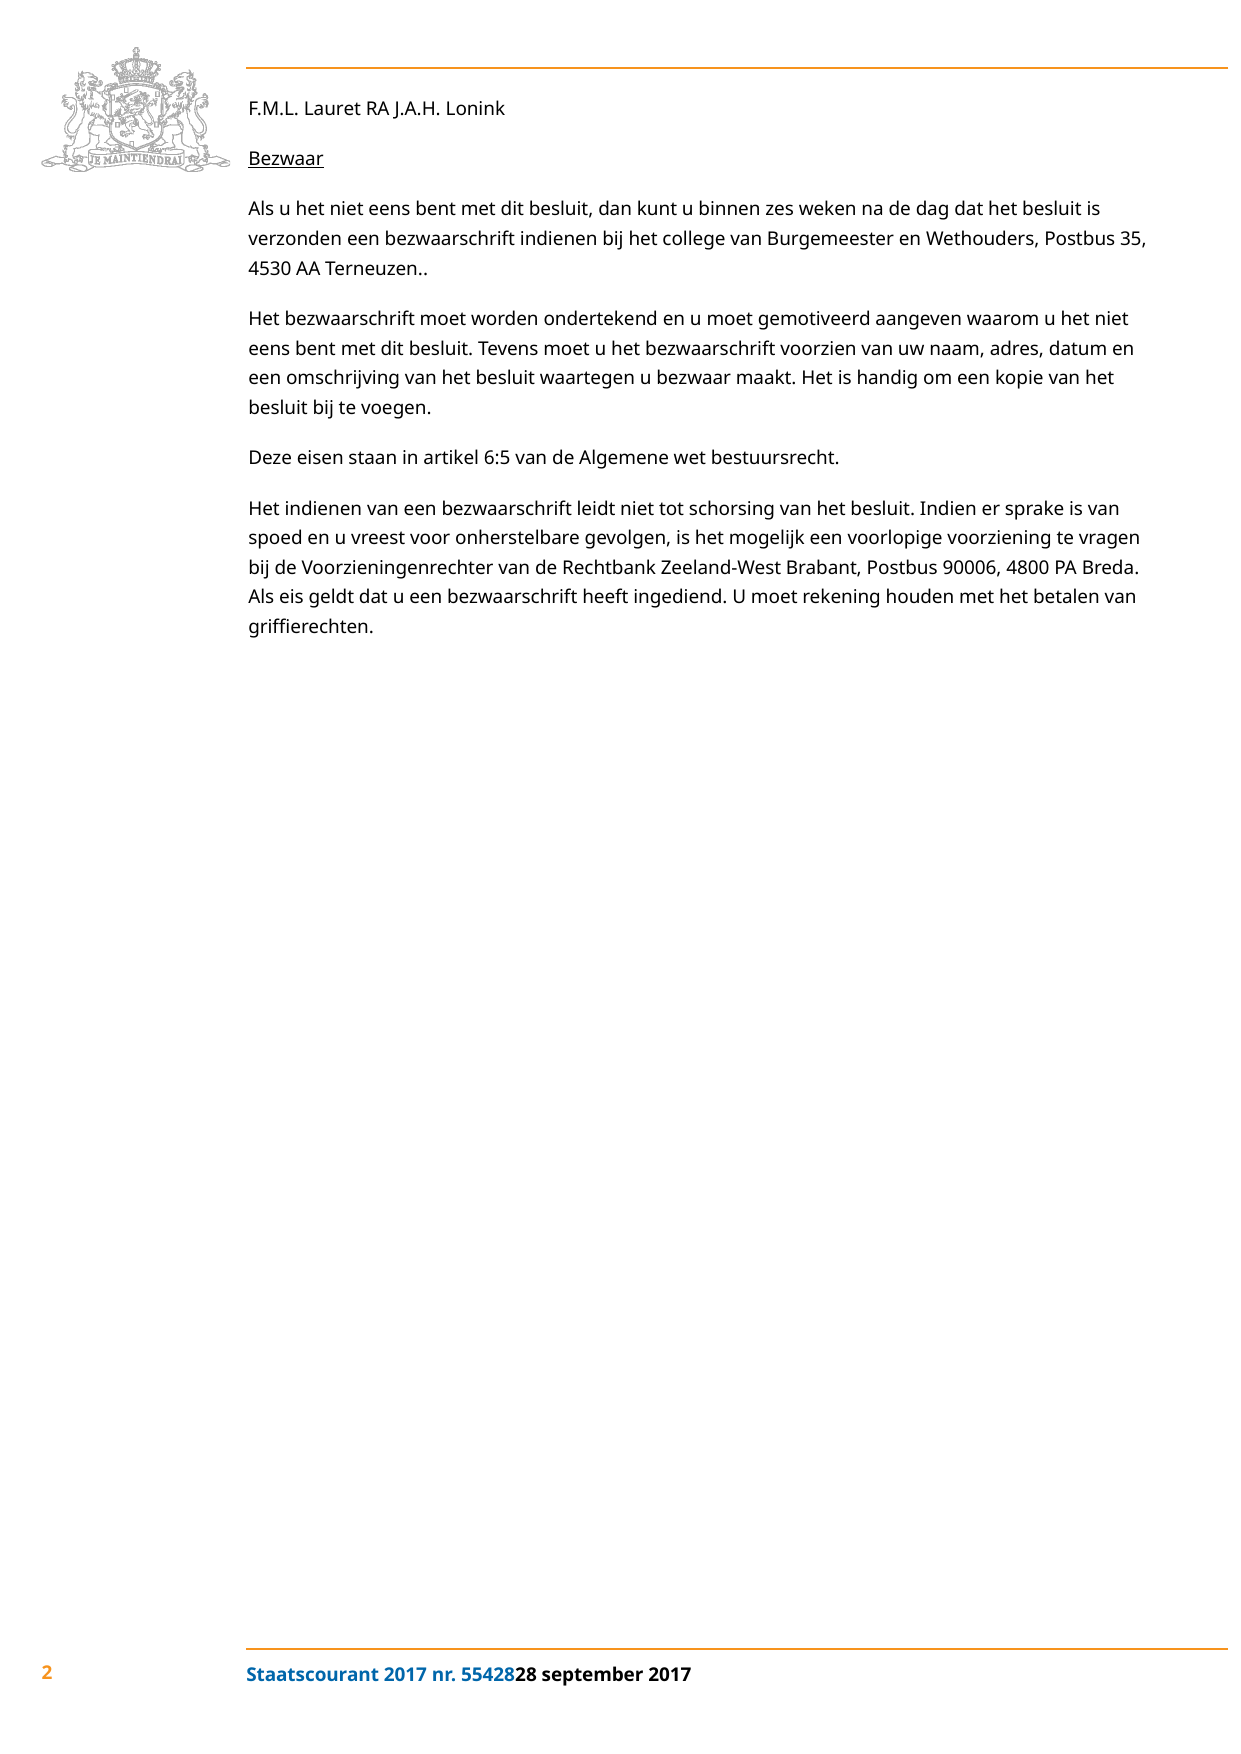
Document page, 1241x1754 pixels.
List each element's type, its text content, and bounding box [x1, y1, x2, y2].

text Als u het niet eens bent met dit besluit, dan kunt u binnen zes weken na de dag dat het besluit is verzonden een bezwaarschrift indienen bij het college van Burgemeester en Wethouders, Postbus 35, 4530 AA Terneuzen.. [248, 196, 1152, 281]
text Het bezwaarschrift moet worden ondertekend en u moet gemotiveerd aangeven waarom u het niet eens bent met dit besluit. Tevens moet u het bezwaarschrift voorzien van uw naam, adres, datum en een omschrijving van het besluit waartegen u bezwaar maakt. Het is handig om een kopie van het besluit bij te voegen. [248, 305, 1152, 420]
text F.M.L. Lauret RA J.A.H. Lonink [248, 95, 1152, 121]
text Het indienen van een bezwaarschrift leidt niet tot schorsing van het besluit. Indien er sprake is van spoed en u vreest voor onherstelbare gevolgen, is het mogelijk een voorlopige voorziening te vragen bij de Voorzieningenrechter van de Rechtbank Zeeland-West Brabant, Postbus 90006, 4800 PA Breda. Als eis geldt dat u een bezwaarschrift heeft ingediend. U moet rekening houden met het betalen van griffierechten. [248, 495, 1152, 639]
picture [41, 47, 231, 172]
text Deze eisen staan in artikel 6:5 van de Algemene wet bestuursrecht. [248, 444, 1152, 470]
text Bezwaar [248, 145, 1152, 171]
